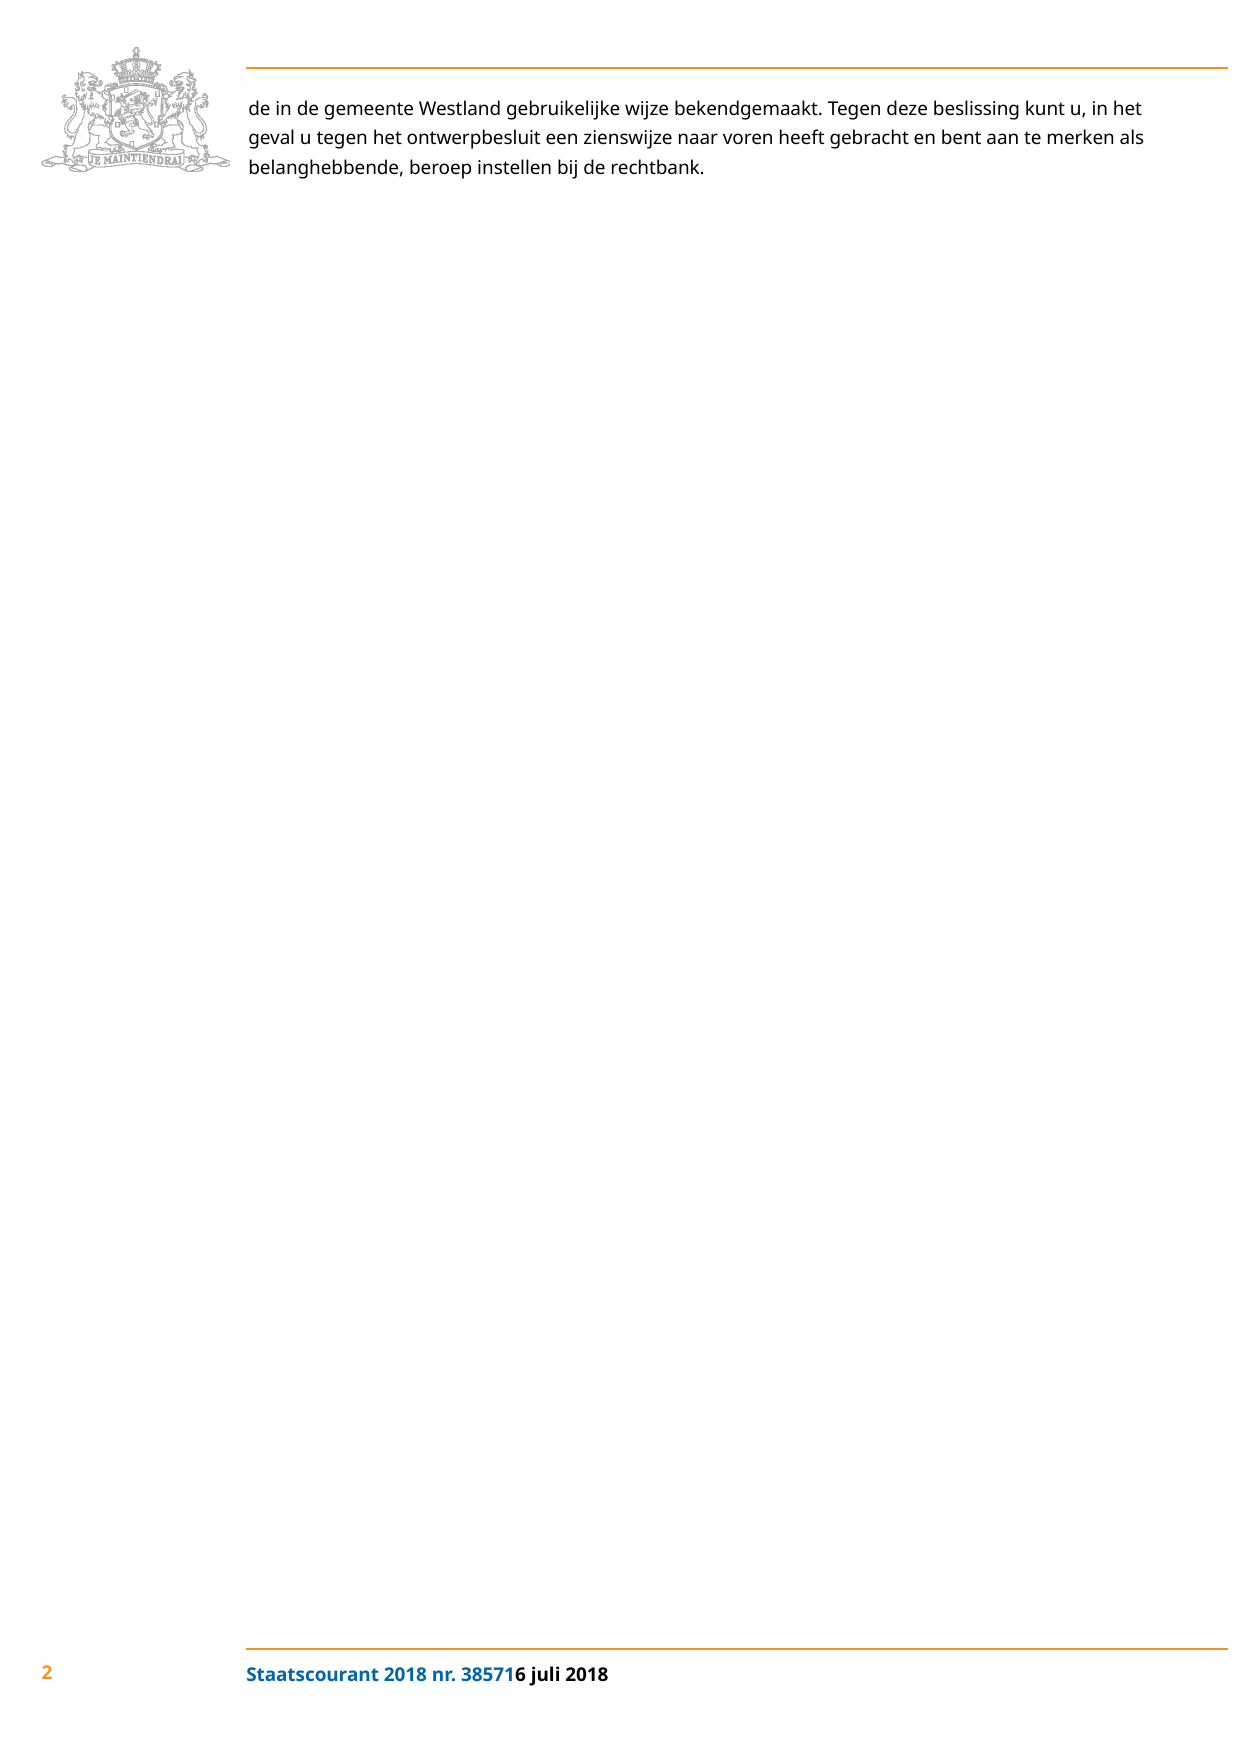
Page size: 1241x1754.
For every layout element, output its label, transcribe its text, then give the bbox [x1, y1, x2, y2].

picture [41, 47, 231, 172]
text de in de gemeente Westland gebruikelijke wijze bekendgemaakt. Tegen deze beslissing kunt u, in het geval u tegen het ontwerpbesluit een zienswijze naar voren heeft gebracht en bent aan te merken als belanghebbende, beroep instellen bij de rechtbank. [248, 95, 1152, 180]
